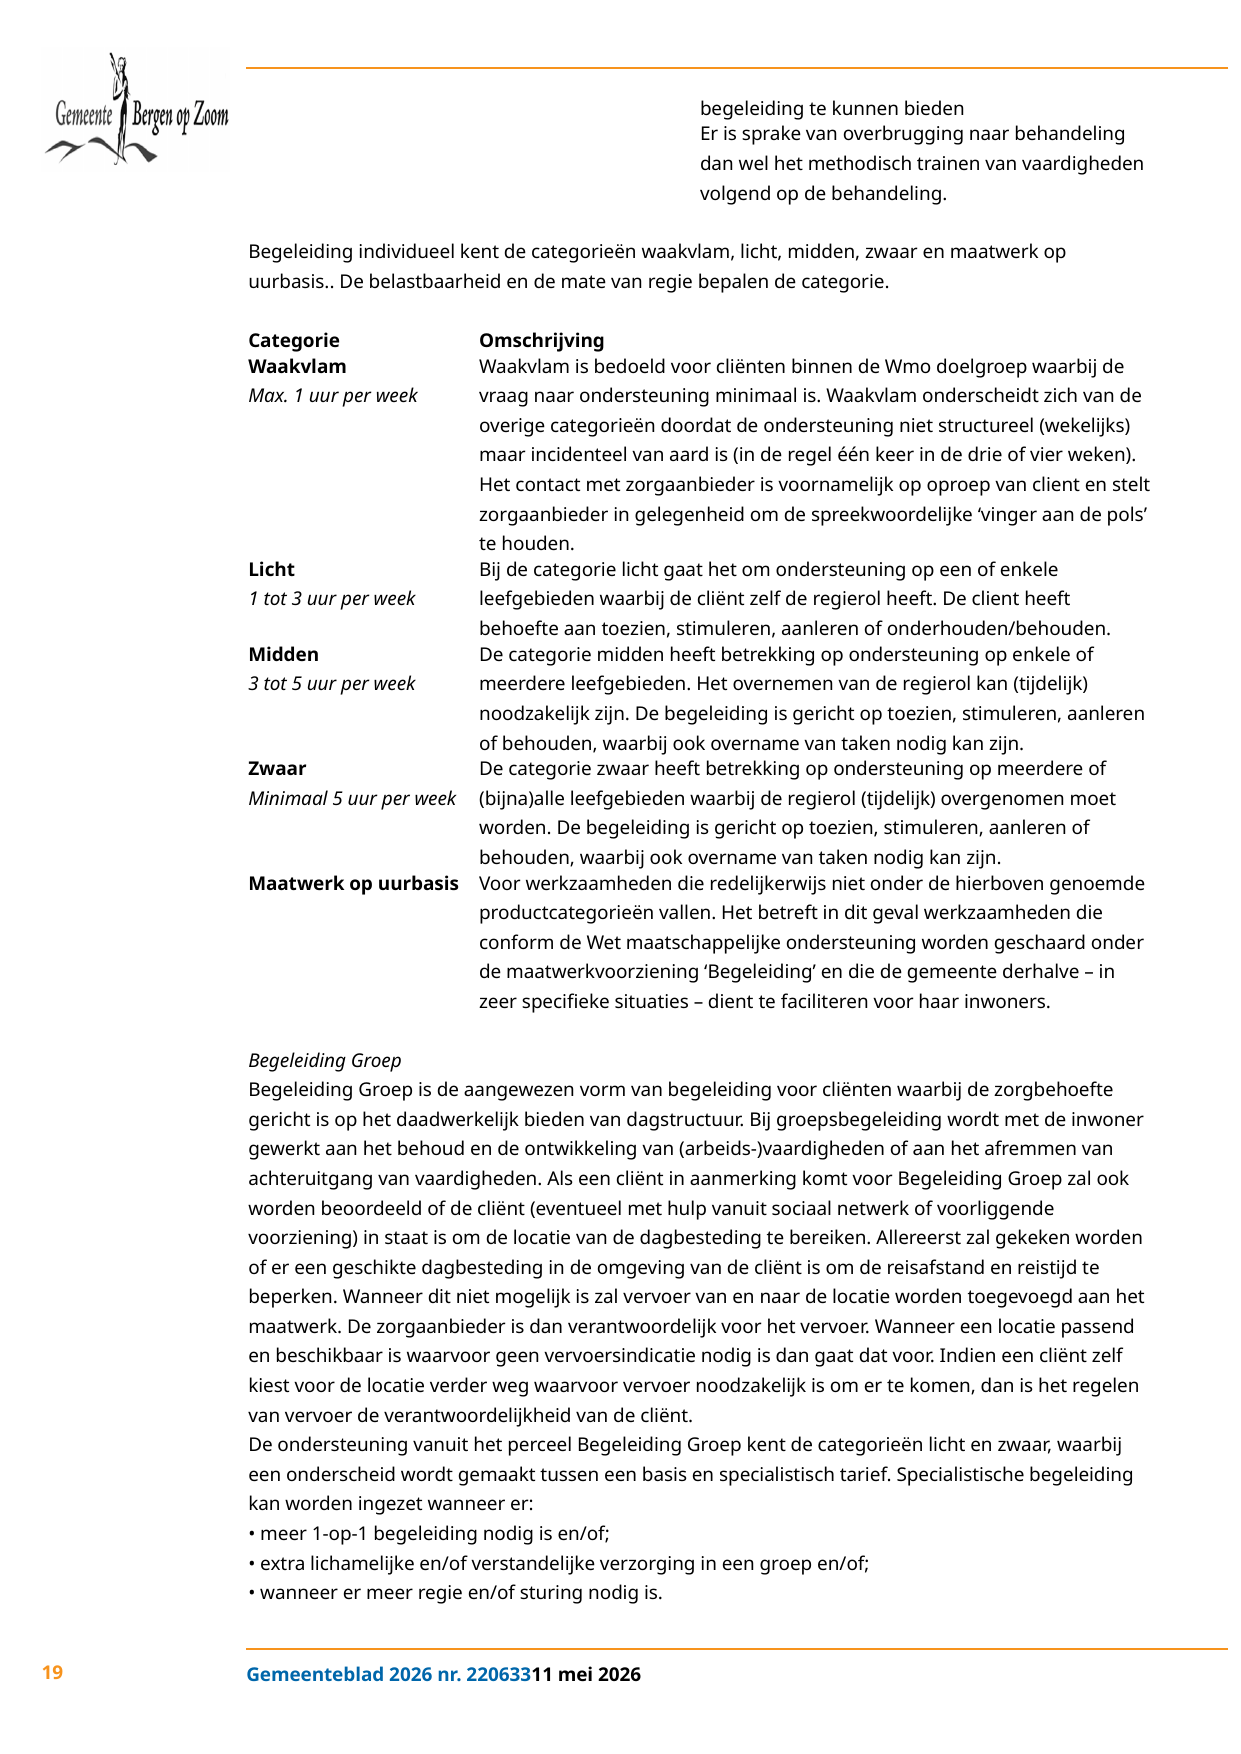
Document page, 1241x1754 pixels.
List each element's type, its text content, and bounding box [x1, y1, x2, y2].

table_cell [248, 95, 700, 121]
picture [41, 47, 231, 172]
table_cell Bij de categorie licht gaat het om ondersteuning op een of enkele leefgebieden waarbij de cliënt zelf de regierol heeft. De client heeft behoefte aan toezien, stimuleren, aanleren of onderhouden/behouden. [479, 556, 1152, 641]
table_cell Er is sprake van overbrugging naar behandeling dan wel het methodisch trainen van vaardigheden volgend op de behandeling. [700, 121, 1152, 205]
table_header Categorie [248, 327, 479, 353]
table_cell Midden 3 tot 5 uur per week [248, 641, 479, 755]
text • wanneer er meer regie en/of sturing nodig is. [248, 1579, 1152, 1605]
text • extra lichamelijke en/of verstandelijke verzorging in een groep en/of; [248, 1550, 1152, 1575]
table_cell Maatwerk op uurbasis [248, 870, 479, 1014]
table_header Omschrijving [479, 327, 1152, 353]
table_cell Zwaar Minimaal 5 uur per week [248, 755, 479, 870]
table_cell De categorie midden heeft betrekking op ondersteuning op enkele of meerdere leefgebieden. Het overnemen van de regierol kan (tijdelijk) noodzakelijk zijn. De begeleiding is gericht op toezien, stimuleren, aanleren of behouden, waarbij ook overname van taken nodig kan zijn. [479, 641, 1152, 755]
table_cell [248, 121, 700, 205]
text • meer 1-op-1 begeleiding nodig is en/of; [248, 1520, 1152, 1546]
table_cell Licht 1 tot 3 uur per week [248, 556, 479, 641]
table_cell Waakvlam Max. 1 uur per week [248, 353, 479, 556]
table_cell De categorie zwaar heeft betrekking op ondersteuning op meerdere of (bijna)alle leefgebieden waarbij de regierol (tijdelijk) overgenomen moet worden. De begeleiding is gericht op toezien, stimuleren, aanleren of behouden, waarbij ook overname van taken nodig kan zijn. [479, 755, 1152, 870]
text De ondersteuning vanuit het perceel Begeleiding Groep kent de categorieën licht en zwaar, waarbij een onderscheid wordt gemaakt tussen een basis en specialistisch tarief. Specialistische begeleiding kan worden ingezet wanneer er: [248, 1431, 1152, 1516]
table_cell Waakvlam is bedoeld voor cliënten binnen de Wmo doelgroep waarbij de vraag naar ondersteuning minimaal is. Waakvlam onderscheidt zich van de overige categorieën doordat de ondersteuning niet structureel (wekelijks) maar incidenteel van aard is (in de regel één keer in de drie of vier weken). Het contact met zorgaanbieder is voornamelijk op oproep van client en stelt zorgaanbieder in gelegenheid om de spreekwoordelijke ‘vinger aan de pols’ te houden. [479, 353, 1152, 556]
text Begeleiding individueel kent de categorieën waakvlam, licht, midden, zwaar en maatwerk op uurbasis.. De belastbaarheid en de mate van regie bepalen de categorie. [248, 238, 1152, 293]
table_cell Voor werkzaamheden die redelijkerwijs niet onder de hierboven genoemde productcategorieën vallen. Het betreft in dit geval werkzaamheden die conform de Wet maatschappelijke ondersteuning worden geschaard onder de maatwerkvoorziening ‘Begeleiding’ en die de gemeente derhalve – in zeer specifieke situaties – dient te faciliteren voor haar inwoners. [479, 870, 1152, 1014]
table_cell begeleiding te kunnen bieden [700, 95, 1152, 121]
text Begeleiding Groep is de aangewezen vorm van begeleiding voor cliënten waarbij de zorgbehoefte gericht is op het daadwerkelijk bieden van dagstructuur. Bij groepsbegeleiding wordt met de inwoner gewerkt aan het behoud en de ontwikkeling van (arbeids-)vaardigheden of aan het afremmen van achteruitgang van vaardigheden. Als een cliënt in aanmerking komt voor Begeleiding Groep zal ook worden beoordeeld of de cliënt (eventueel met hulp vanuit sociaal netwerk of voorliggende voorziening) in staat is om de locatie van de dagbesteding te bereiken. Allereerst zal gekeken worden of er een geschikte dagbesteding in de omgeving van de cliënt is om de reisafstand en reistijd te beperken. Wanneer dit niet mogelijk is zal vervoer van en naar de locatie worden toegevoegd aan het maatwerk. De zorgaanbieder is dan verantwoordelijk voor het vervoer. Wanneer een locatie passend en beschikbaar is waarvoor geen vervoersindicatie nodig is dan gaat dat voor. Indien een cliënt zelf kiest voor de locatie verder weg waarvoor vervoer noodzakelijk is om er te komen, dan is het regelen van vervoer de verantwoordelijkheid van de cliënt. [248, 1076, 1152, 1427]
text Begeleiding Groep [248, 1047, 1152, 1072]
